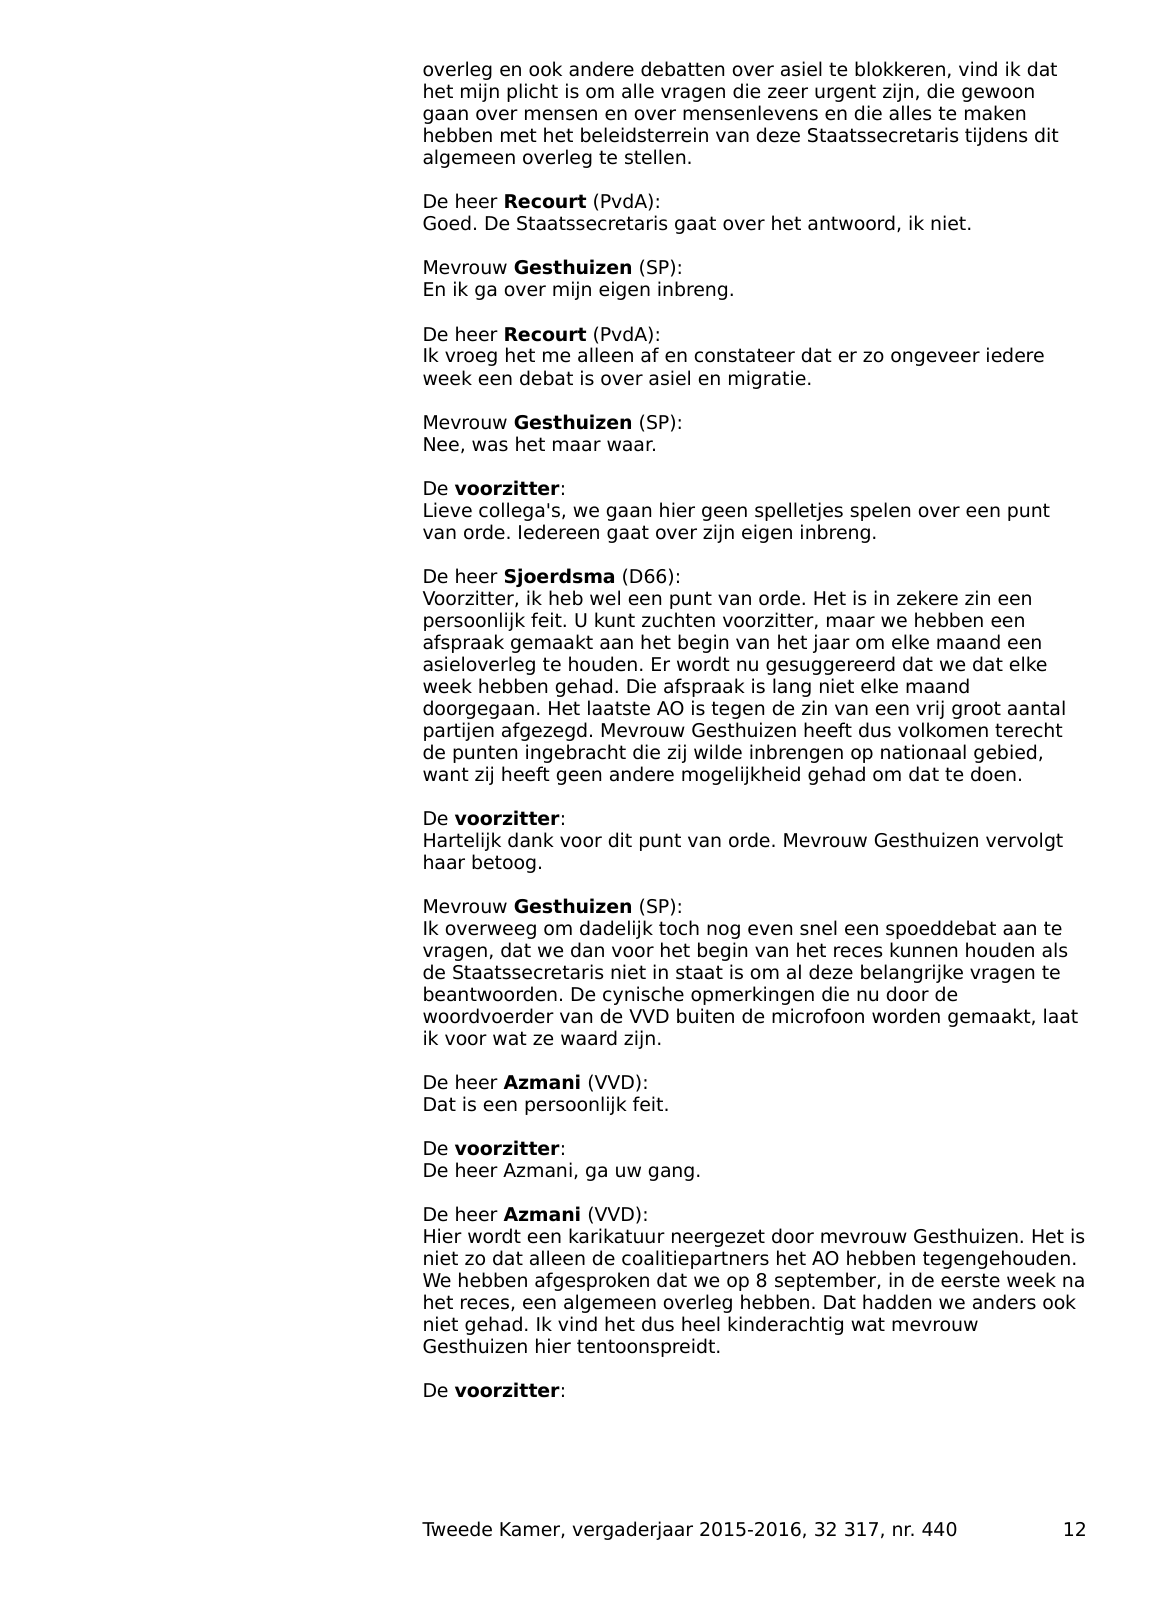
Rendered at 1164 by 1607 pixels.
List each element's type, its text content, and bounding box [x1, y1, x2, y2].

text Lieve collega's, we gaan hier geen spelletjes spelen over een punt van orde. Iedereen gaat over zijn eigen inbreng. [422, 500, 1087, 544]
text Voorzitter, ik heb wel een punt van orde. Het is in zekere zin een persoonlijk feit. U kunt zuchten voorzitter, maar we hebben een afspraak gemaakt aan het begin van het jaar om elke maand een asieloverleg te houden. Er wordt nu gesuggereerd dat we dat elke week hebben gehad. Die afspraak is lang niet elke maand doorgegaan. Het laatste AO is tegen de zin van een vrij groot aantal partijen afgezegd. Mevrouw Gesthuizen heeft dus volkomen terecht de punten ingebracht die zij wilde inbrengen op nationaal gebied, want zij heeft geen andere mogelijkheid gehad om dat te doen. [422, 588, 1087, 786]
text overleg en ook andere debatten over asiel te blokkeren, vind ik dat het mijn plicht is om alle vragen die zeer urgent zijn, die gewoon gaan over mensen en over mensenlevens en die alles te maken hebben met het beleidsterrein van deze Staatssecretaris tijdens dit algemeen overleg te stellen. [422, 59, 1087, 169]
text De heer Azmani, ga uw gang. [422, 1160, 1087, 1182]
text De heer Recourt (PvdA): [422, 191, 1087, 213]
text De voorzitter: [422, 1138, 1087, 1160]
text De voorzitter: [422, 478, 1087, 500]
text De heer Azmani (VVD): [422, 1072, 1087, 1094]
text Mevrouw Gesthuizen (SP): [422, 896, 1087, 918]
text De voorzitter: [422, 1380, 1087, 1402]
text De heer Recourt (PvdA): [422, 323, 1087, 345]
text Mevrouw Gesthuizen (SP): [422, 257, 1087, 279]
text Goed. De Staatssecretaris gaat over het antwoord, ik niet. [422, 213, 1087, 235]
text Dat is een persoonlijk feit. [422, 1094, 1087, 1116]
text De heer Sjoerdsma (D66): [422, 566, 1087, 588]
text Hier wordt een karikatuur neergezet door mevrouw Gesthuizen. Het is niet zo dat alleen de coalitiepartners het AO hebben tegengehouden. We hebben afgesproken dat we op 8 september, in de eerste week na het reces, een algemeen overleg hebben. Dat hadden we anders ook niet gehad. Ik vind het dus heel kinderachtig wat mevrouw Gesthuizen hier tentoonspreidt. [422, 1226, 1087, 1358]
text De heer Azmani (VVD): [422, 1204, 1087, 1226]
text Ik vroeg het me alleen af en constateer dat er zo ongeveer iedere week een debat is over asiel en migratie. [422, 345, 1087, 389]
text Mevrouw Gesthuizen (SP): [422, 412, 1087, 433]
text Nee, was het maar waar. [422, 433, 1087, 456]
text Ik overweeg om dadelijk toch nog even snel een spoeddebat aan te vragen, dat we dan voor het begin van het reces kunnen houden als de Staatssecretaris niet in staat is om al deze belangrijke vragen te beantwoorden. De cynische opmerkingen die nu door de woordvoerder van de VVD buiten de microfoon worden gemaakt, laat ik voor wat ze waard zijn. [422, 918, 1087, 1050]
text En ik ga over mijn eigen inbreng. [422, 279, 1087, 301]
text Hartelijk dank voor dit punt van orde. Mevrouw Gesthuizen vervolgt haar betoog. [422, 830, 1087, 874]
text De voorzitter: [422, 808, 1087, 830]
